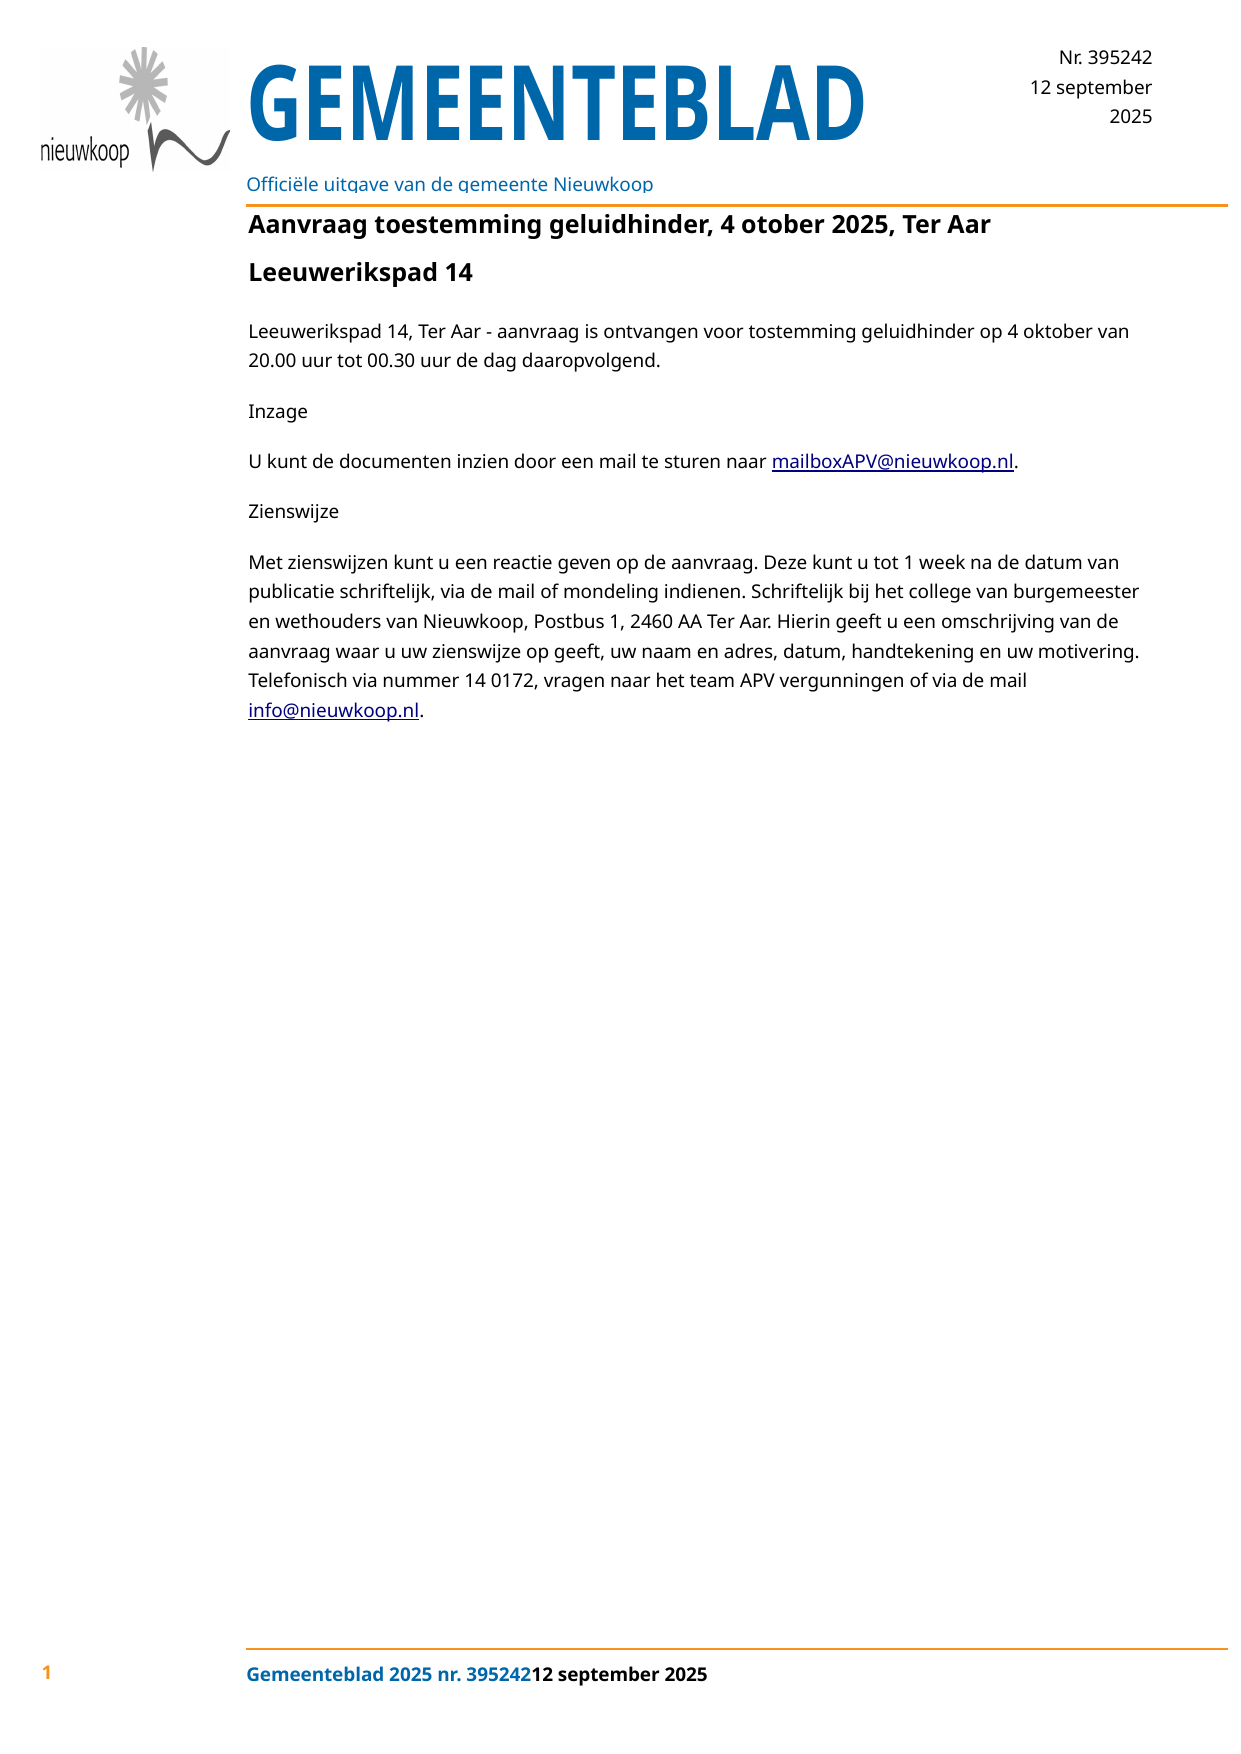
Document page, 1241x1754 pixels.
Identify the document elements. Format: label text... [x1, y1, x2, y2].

text Inzage [248, 398, 1152, 424]
text Aanvraag toestemming geluidhinder, 4 otober 2025, Ter Aar Leeuwerikspad 14 [248, 207, 1152, 288]
picture [41, 47, 231, 172]
text U kunt de documenten inzien door een mail te sturen naar mailboxAPV@nieuwkoop.nl. [248, 448, 1152, 474]
text Met zienswijzen kunt u een reactie geven op de aanvraag. Deze kunt u tot 1 week na de datum van publicatie schriftelijk, via de mail of mondeling indienen. Schriftelijk bij het college van burgemeester en wethouders van Nieuwkoop, Postbus 1, 2460 AA Ter Aar. Hierin geeft u een omschrijving van de aanvraag waar u uw zienswijze op geeft, uw naam en adres, datum, handtekening en uw motivering. Telefonisch via nummer 14 0172, vragen naar het team APV vergunningen of via de mail info@nieuwkoop.nl. [248, 549, 1152, 723]
text Leeuwerikspad 14, Ter Aar - aanvraag is ontvangen voor tostemming geluidhinder op 4 oktober van 20.00 uur tot 00.30 uur de dag daaropvolgend. [248, 318, 1152, 373]
text Zienswijze [248, 499, 1152, 524]
